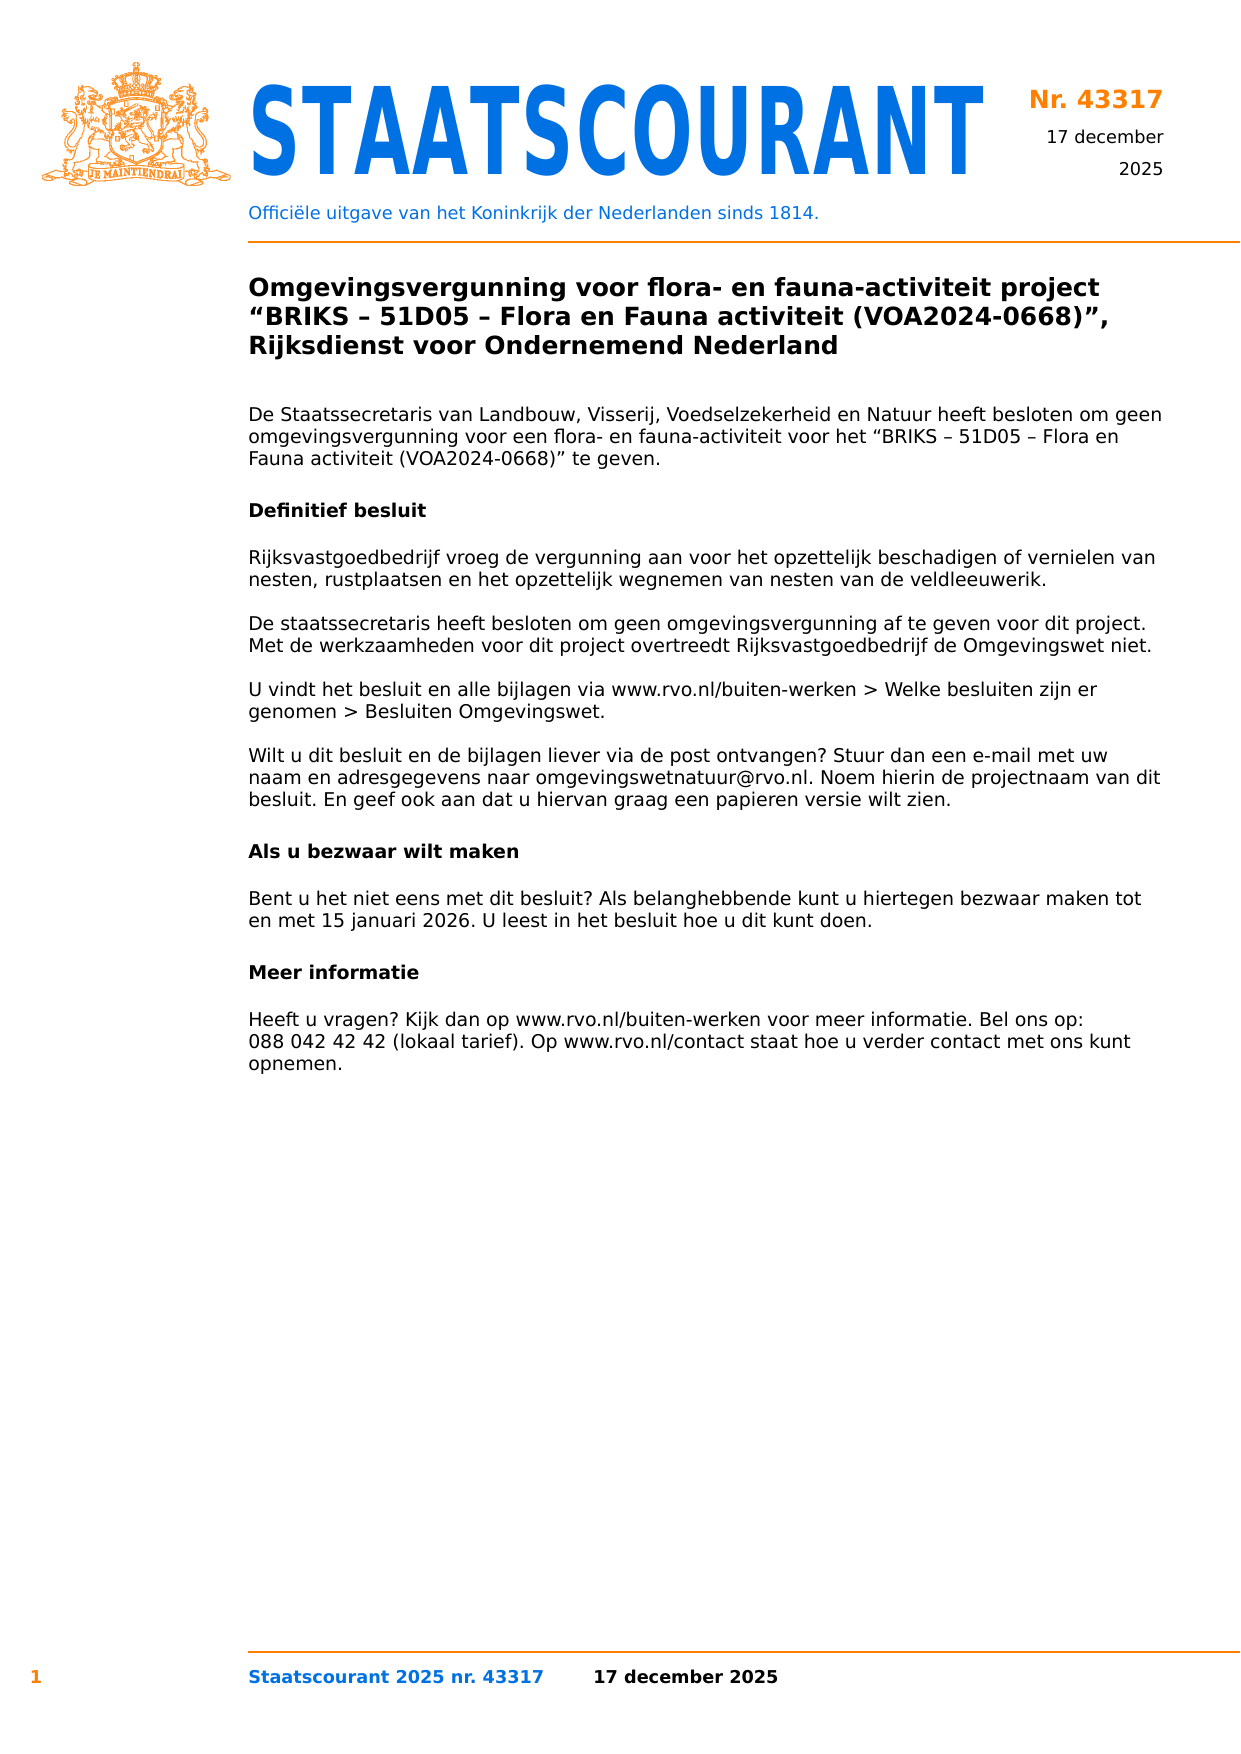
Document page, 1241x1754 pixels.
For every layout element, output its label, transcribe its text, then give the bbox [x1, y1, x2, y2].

text De staatssecretaris heeft besloten om geen omgevingsvergunning af te geven voor dit project. Met de werkzaamheden voor dit project overtreedt Rijksvastgoedbedrijf de Omgevingswet niet. [248, 613, 1163, 657]
table_header Nr. 43317 [998, 62, 1240, 121]
text Bent u het niet eens met dit besluit? Als belanghebbende kunt u hiertegen bezwaar maken tot en met 15 januari 2026. U leest in het besluit hoe u dit kunt doen. [248, 888, 1163, 932]
subtitle Als u bezwaar wilt maken [248, 841, 1163, 863]
text Heeft u vragen? Kijk dan op www.rvo.nl/buiten-werken voor meer informatie. Bel ons op: 088 042 42 42 (lokaal tarief). Op www.rvo.nl/contact staat hoe u verder contact met ons kunt opnemen. [248, 1008, 1163, 1074]
picture [41, 62, 231, 186]
table_header STAATSCOURANT [248, 62, 998, 203]
text Wilt u dit besluit en de bijlagen liever via de post ontvangen? Stuur dan een e-mail met uw naam en adresgegevens naar omgevingswetnatuur@rvo.nl. Noem hierin de projectnaam van dit besluit. En geef ook aan dat u hiervan graag een papieren versie wilt zien. [248, 745, 1163, 811]
table_header [25, 62, 248, 241]
subtitle Omgevingsvergunning voor flora- en fauna-activiteit project “BRIKS – 51D05 – Flora en Fauna activiteit (VOA2024-0668)”, Rijksdienst voor Ondernemend Nederland [248, 273, 1163, 361]
text Rijksvastgoedbedrijf vroeg de vergunning aan voor het opzettelijk beschadigen of vernielen van nesten, rustplaatsen en het opzettelijk wegnemen van nesten van de veldleeuwerik. [248, 547, 1163, 591]
subtitle Definitief besluit [248, 500, 1163, 522]
table_cell 2025 [998, 153, 1240, 203]
subtitle Meer informatie [248, 962, 1163, 983]
text U vindt het besluit en alle bijlagen via www.rvo.nl/buiten-werken > Welke besluiten zijn er genomen > Besluiten Omgevingswet. [248, 679, 1163, 723]
table_cell Officiële uitgave van het Koninkrijk der Nederlanden sinds 1814. [248, 203, 1240, 241]
text De Staatssecretaris van Landbouw, Visserij, Voedselzekerheid en Natuur heeft besloten om geen omgevingsvergunning voor een flora- en fauna-activiteit voor het “BRIKS – 51D05 – Flora en Fauna activiteit (VOA2024-0668)” te geven. [248, 404, 1163, 470]
table_cell 17 december [998, 121, 1240, 153]
